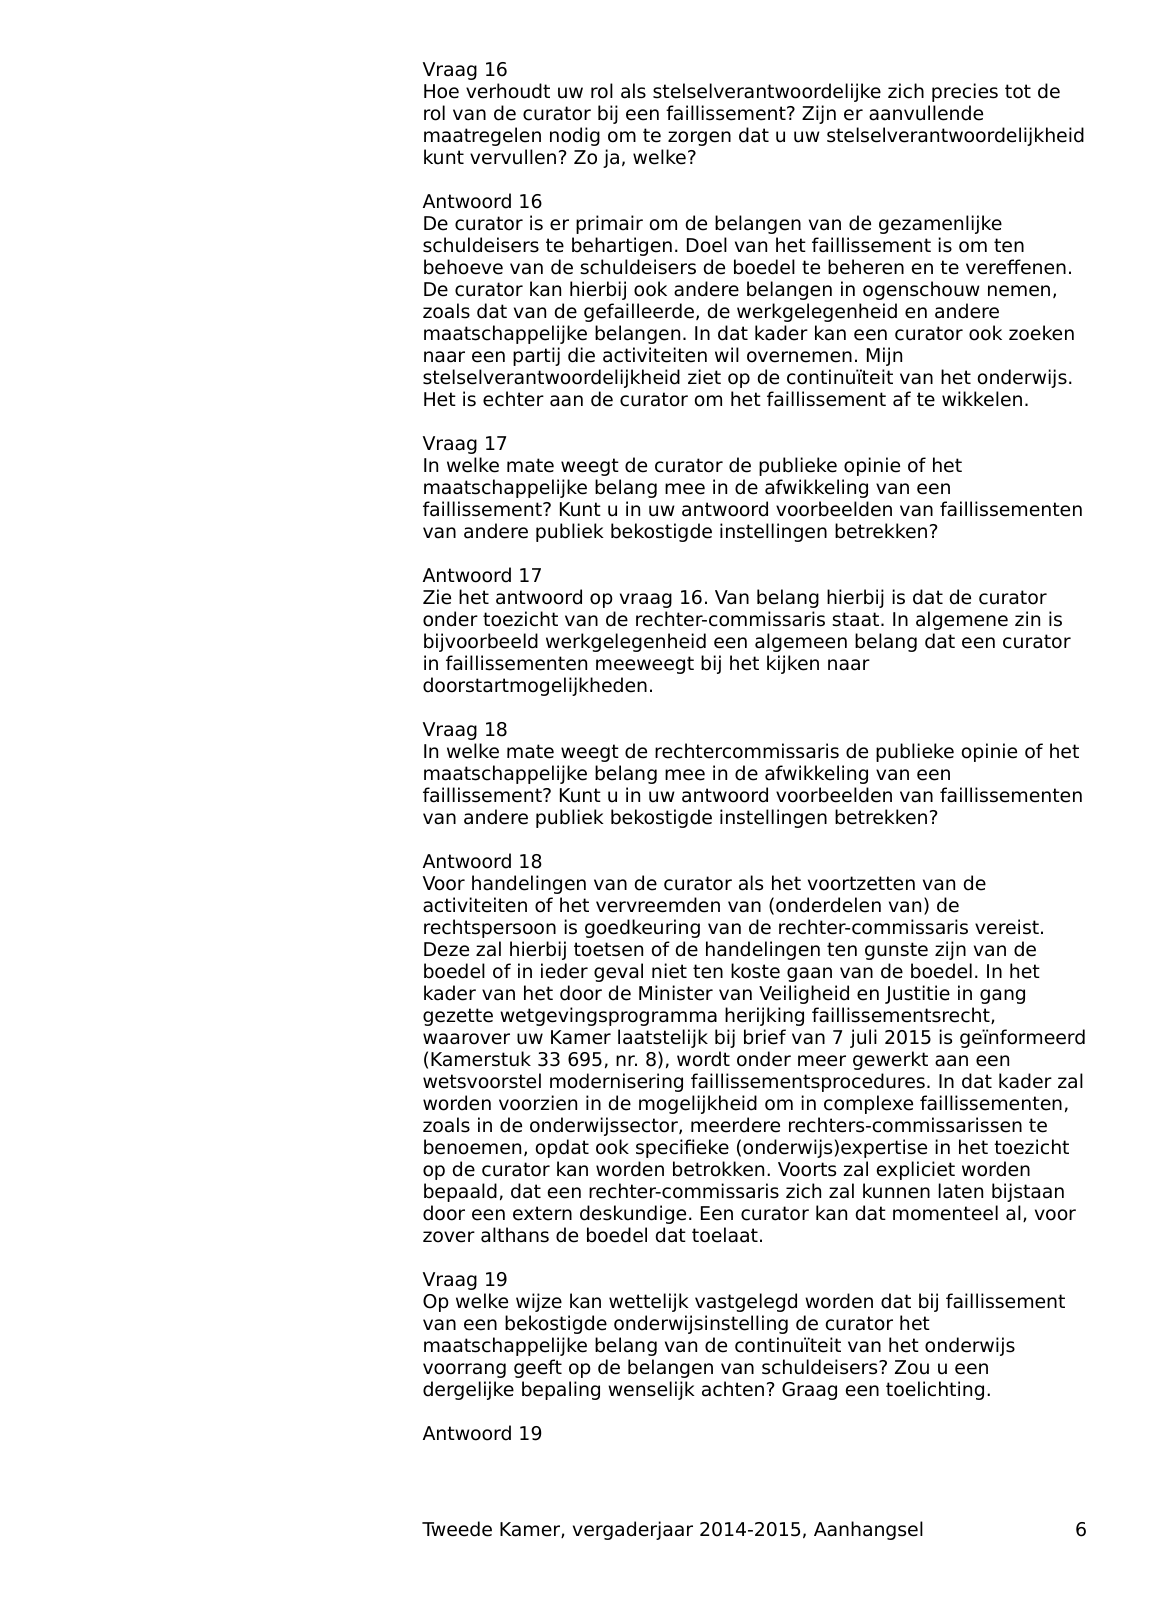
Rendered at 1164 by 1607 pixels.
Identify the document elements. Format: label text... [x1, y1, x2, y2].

text In welke mate weegt de curator de publieke opinie of het maatschappelijke belang mee in de afwikkeling van een faillissement? Kunt u in uw antwoord voorbeelden van faillissementen van andere publiek bekostigde instellingen betrekken? [422, 455, 1087, 543]
text Op welke wijze kan wettelijk vastgelegd worden dat bij faillissement van een bekostigde onderwijsinstelling de curator het maatschappelijke belang van de continuïteit van het onderwijs voorrang geeft op de belangen van schuldeisers? Zou u een dergelijke bepaling wenselijk achten? Graag een toelichting. [422, 1291, 1087, 1401]
text Zie het antwoord op vraag 16. Van belang hierbij is dat de curator onder toezicht van de rechter-commissaris staat. In algemene zin is bijvoorbeeld werkgelegenheid een algemeen belang dat een curator in faillissementen meeweegt bij het kijken naar doorstartmogelijkheden. [422, 587, 1087, 697]
text Hoe verhoudt uw rol als stelselverantwoordelijke zich precies tot de rol van de curator bij een faillissement? Zijn er aanvullende maatregelen nodig om te zorgen dat u uw stelselverantwoordelijkheid kunt vervullen? Zo ja, welke? [422, 81, 1087, 169]
text Antwoord 18 [422, 851, 1087, 873]
text Vraag 19 [422, 1269, 1087, 1291]
text Antwoord 16 [422, 191, 1087, 213]
text Antwoord 19 [422, 1423, 1087, 1445]
text In welke mate weegt de rechtercommissaris de publieke opinie of het maatschappelijke belang mee in de afwikkeling van een faillissement? Kunt u in uw antwoord voorbeelden van faillissementen van andere publiek bekostigde instellingen betrekken? [422, 741, 1087, 829]
text De curator is er primair om de belangen van de gezamenlijke schuldeisers te behartigen. Doel van het faillissement is om ten behoeve van de schuldeisers de boedel te beheren en te vereffenen. De curator kan hierbij ook andere belangen in ogenschouw nemen, zoals dat van de gefailleerde, de werkgelegenheid en andere maatschappelijke belangen. In dat kader kan een curator ook zoeken naar een partij die activiteiten wil overnemen. Mijn stelselverantwoordelijkheid ziet op de continuïteit van het onderwijs. Het is echter aan de curator om het faillissement af te wikkelen. [422, 213, 1087, 411]
text Antwoord 17 [422, 565, 1087, 587]
text Vraag 17 [422, 433, 1087, 455]
text Vraag 16 [422, 59, 1087, 81]
text Voor handelingen van de curator als het voortzetten van de activiteiten of het vervreemden van (onderdelen van) de rechtspersoon is goedkeuring van de rechter-commissaris vereist. Deze zal hierbij toetsen of de handelingen ten gunste zijn van de boedel of in ieder geval niet ten koste gaan van de boedel. In het kader van het door de Minister van Veiligheid en Justitie in gang gezette wetgevingsprogramma herijking faillissementsrecht, waarover uw Kamer laatstelijk bij brief van 7 juli 2015 is geïnformeerd (Kamerstuk 33 695, nr. 8), wordt onder meer gewerkt aan een wetsvoorstel modernisering faillissementsprocedures. In dat kader zal worden voorzien in de mogelijkheid om in complexe faillissementen, zoals in de onderwijssector, meerdere rechters-commissarissen te benoemen, opdat ook specifieke (onderwijs)expertise in het toezicht op de curator kan worden betrokken. Voorts zal expliciet worden bepaald, dat een rechter-commissaris zich zal kunnen laten bijstaan door een extern deskundige. Een curator kan dat momenteel al, voor zover althans de boedel dat toelaat. [422, 873, 1087, 1247]
text Vraag 18 [422, 719, 1087, 741]
